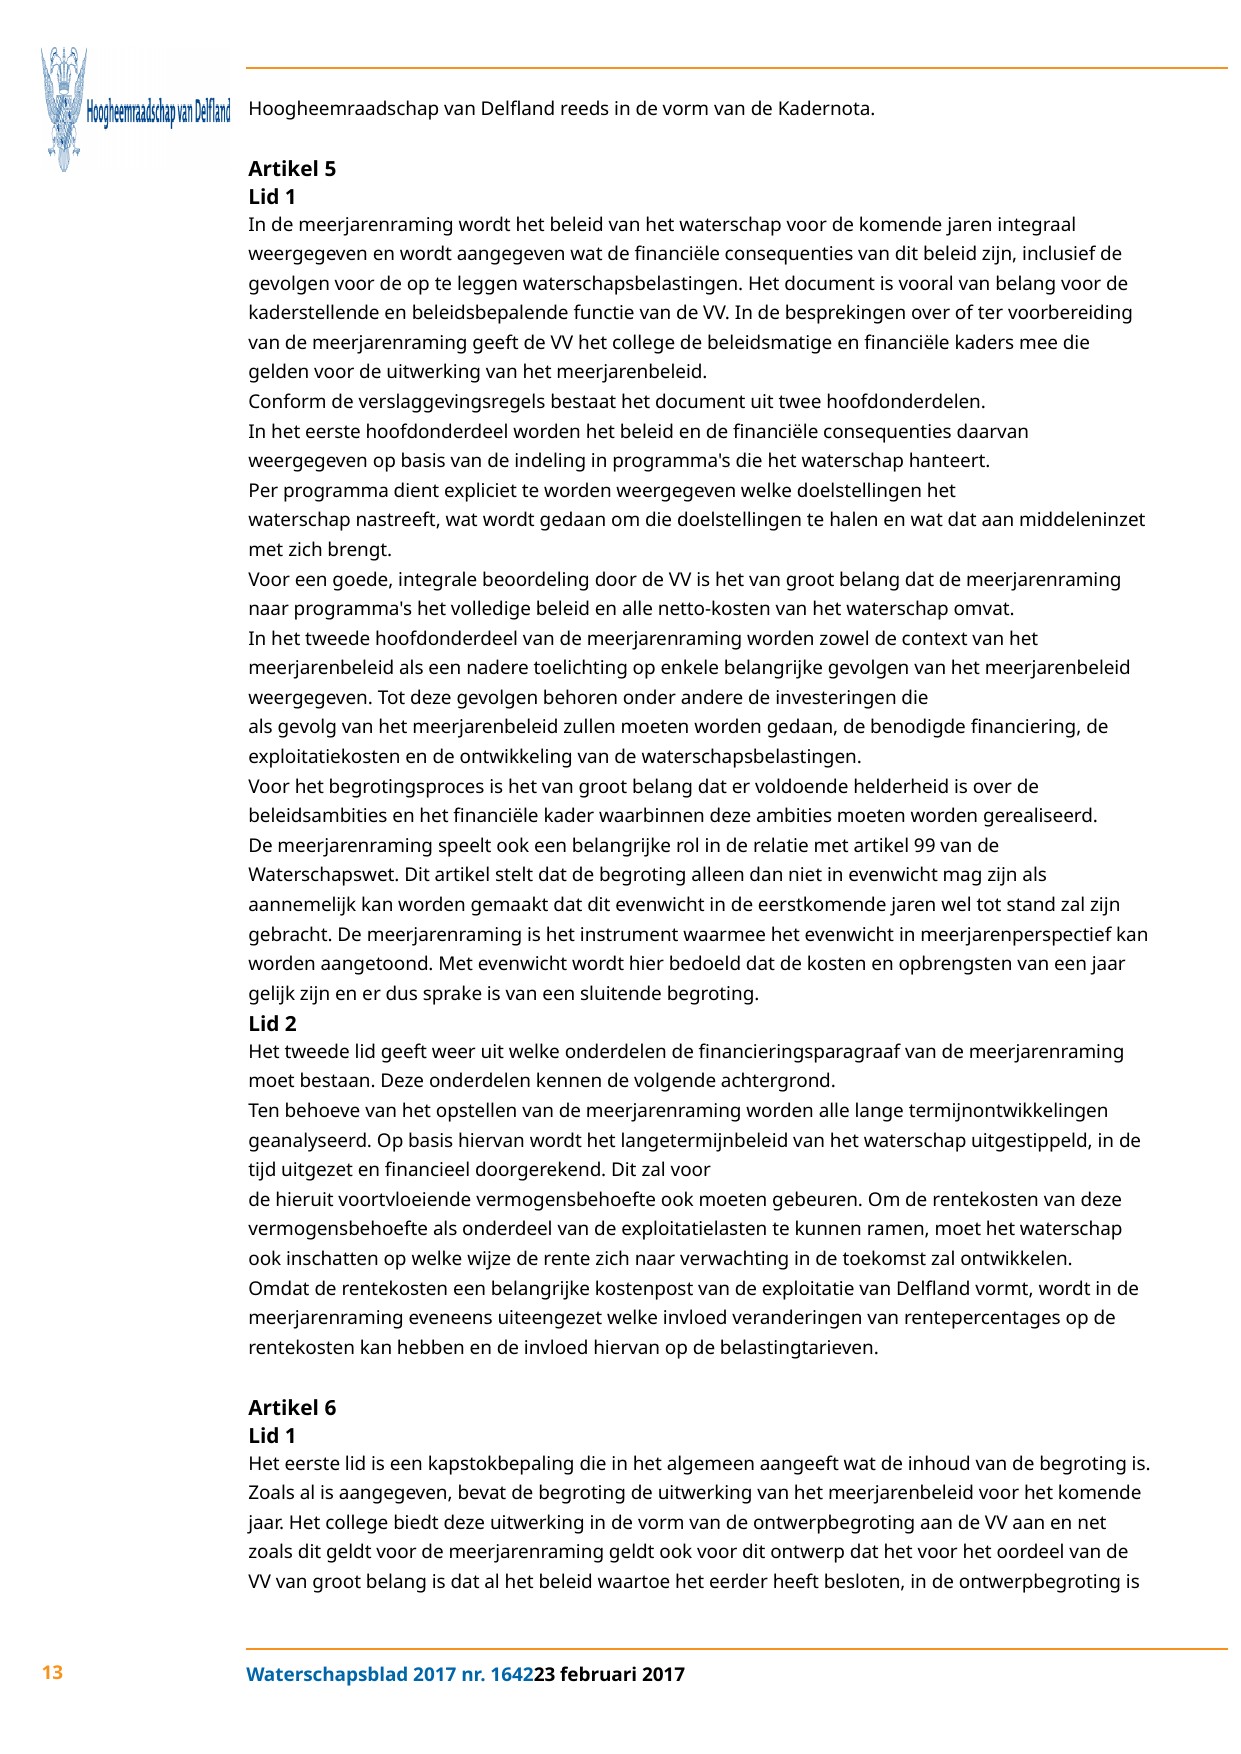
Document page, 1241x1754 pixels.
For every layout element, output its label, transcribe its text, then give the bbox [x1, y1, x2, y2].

text Omdat de rentekosten een belangrijke kostenpost van de exploitatie van Delfland vormt, wordt in de meerjarenraming eveneens uiteengezet welke invloed veranderingen van rentepercentages op de rentekosten kan hebben en de invloed hiervan op de belastingtarieven. [248, 1275, 1152, 1359]
text Lid 1 [248, 1421, 1152, 1450]
text Artikel 6 [248, 1393, 1152, 1421]
text Artikel 5 [248, 154, 1152, 182]
text Voor een goede, integrale beoordeling door de VV is het van groot belang dat de meerjarenraming naar programma's het volledige beleid en alle netto-kosten van het waterschap omvat. [248, 566, 1152, 621]
text Voor het begrotingsproces is het van groot belang dat er voldoende helderheid is over de beleidsambities en het financiële kader waarbinnen deze ambities moeten worden gerealiseerd. [248, 773, 1152, 828]
text Lid 1 [248, 182, 1152, 211]
text de hieruit voortvloeiende vermogensbehoefte ook moeten gebeuren. Om de rentekosten van deze vermogensbehoefte als onderdeel van de exploitatielasten te kunnen ramen, moet het waterschap ook inschatten op welke wijze de rente zich naar verwachting in de toekomst zal ontwikkelen. [248, 1186, 1152, 1271]
text Hoogheemraadschap van Delfland reeds in de vorm van de Kadernota. [248, 95, 1152, 121]
text De meerjarenraming speelt ook een belangrijke rol in de relatie met artikel 99 van de Waterschapswet. Dit artikel stelt dat de begroting alleen dan niet in evenwicht mag zijn als aannemelijk kan worden gemaakt dat dit evenwicht in de eerstkomende jaren wel tot stand zal zijn gebracht. De meerjarenraming is het instrument waarmee het evenwicht in meerjarenperspectief kan worden aangetoond. Met evenwicht wordt hier bedoeld dat de kosten en opbrengsten van een jaar gelijk zijn en er dus sprake is van een sluitende begroting. [248, 832, 1152, 1006]
text Conform de verslaggevingsregels bestaat het document uit twee hoofdonderdelen. [248, 388, 1152, 414]
text In het tweede hoofdonderdeel van de meerjarenraming worden zowel de context van het meerjarenbeleid als een nadere toelichting op enkele belangrijke gevolgen van het meerjarenbeleid weergegeven. Tot deze gevolgen behoren onder andere de investeringen die [248, 625, 1152, 710]
text Het tweede lid geeft weer uit welke onderdelen de financieringsparagraaf van de meerjarenraming moet bestaan. Deze onderdelen kennen de volgende achtergrond. [248, 1038, 1152, 1093]
text waterschap nastreeft, wat wordt gedaan om die doelstellingen te halen en wat dat aan middeleninzet met zich brengt. [248, 507, 1152, 562]
text Per programma dient expliciet te worden weergegeven welke doelstellingen het [248, 477, 1152, 503]
text als gevolg van het meerjarenbeleid zullen moeten worden gedaan, de benodigde financiering, de exploitatiekosten en de ontwikkeling van de waterschapsbelastingen. [248, 714, 1152, 769]
text In de meerjarenraming wordt het beleid van het waterschap voor de komende jaren integraal weergegeven en wordt aangegeven wat de financiële consequenties van dit beleid zijn, inclusief de gevolgen voor de op te leggen waterschapsbelastingen. Het document is vooral van belang voor de kaderstellende en beleidsbepalende functie van de VV. In de besprekingen over of ter voorbereiding van de meerjarenraming geeft de VV het college de beleidsmatige en financiële kaders mee die gelden voor de uitwerking van het meerjarenbeleid. [248, 211, 1152, 384]
text Het eerste lid is een kapstokbepaling die in het algemeen aangeeft wat de inhoud van de begroting is. Zoals al is aangegeven, bevat de begroting de uitwerking van het meerjarenbeleid voor het komende jaar. Het college biedt deze uitwerking in de vorm van de ontwerpbegroting aan de VV aan en net zoals dit geldt voor de meerjarenraming geldt ook voor dit ontwerp dat het voor het oordeel van de VV van groot belang is dat al het beleid waartoe het eerder heeft besloten, in de ontwerpbegroting is [248, 1450, 1152, 1594]
text Lid 2 [248, 1009, 1152, 1038]
text In het eerste hoofdonderdeel worden het beleid en de financiële consequenties daarvan weergegeven op basis van de indeling in programma's die het waterschap hanteert. [248, 418, 1152, 473]
text Ten behoeve van het opstellen van de meerjarenraming worden alle lange termijnontwikkelingen geanalyseerd. Op basis hiervan wordt het langetermijnbeleid van het waterschap uitgestippeld, in de tijd uitgezet en financieel doorgerekend. Dit zal voor [248, 1097, 1152, 1182]
picture [41, 47, 231, 172]
